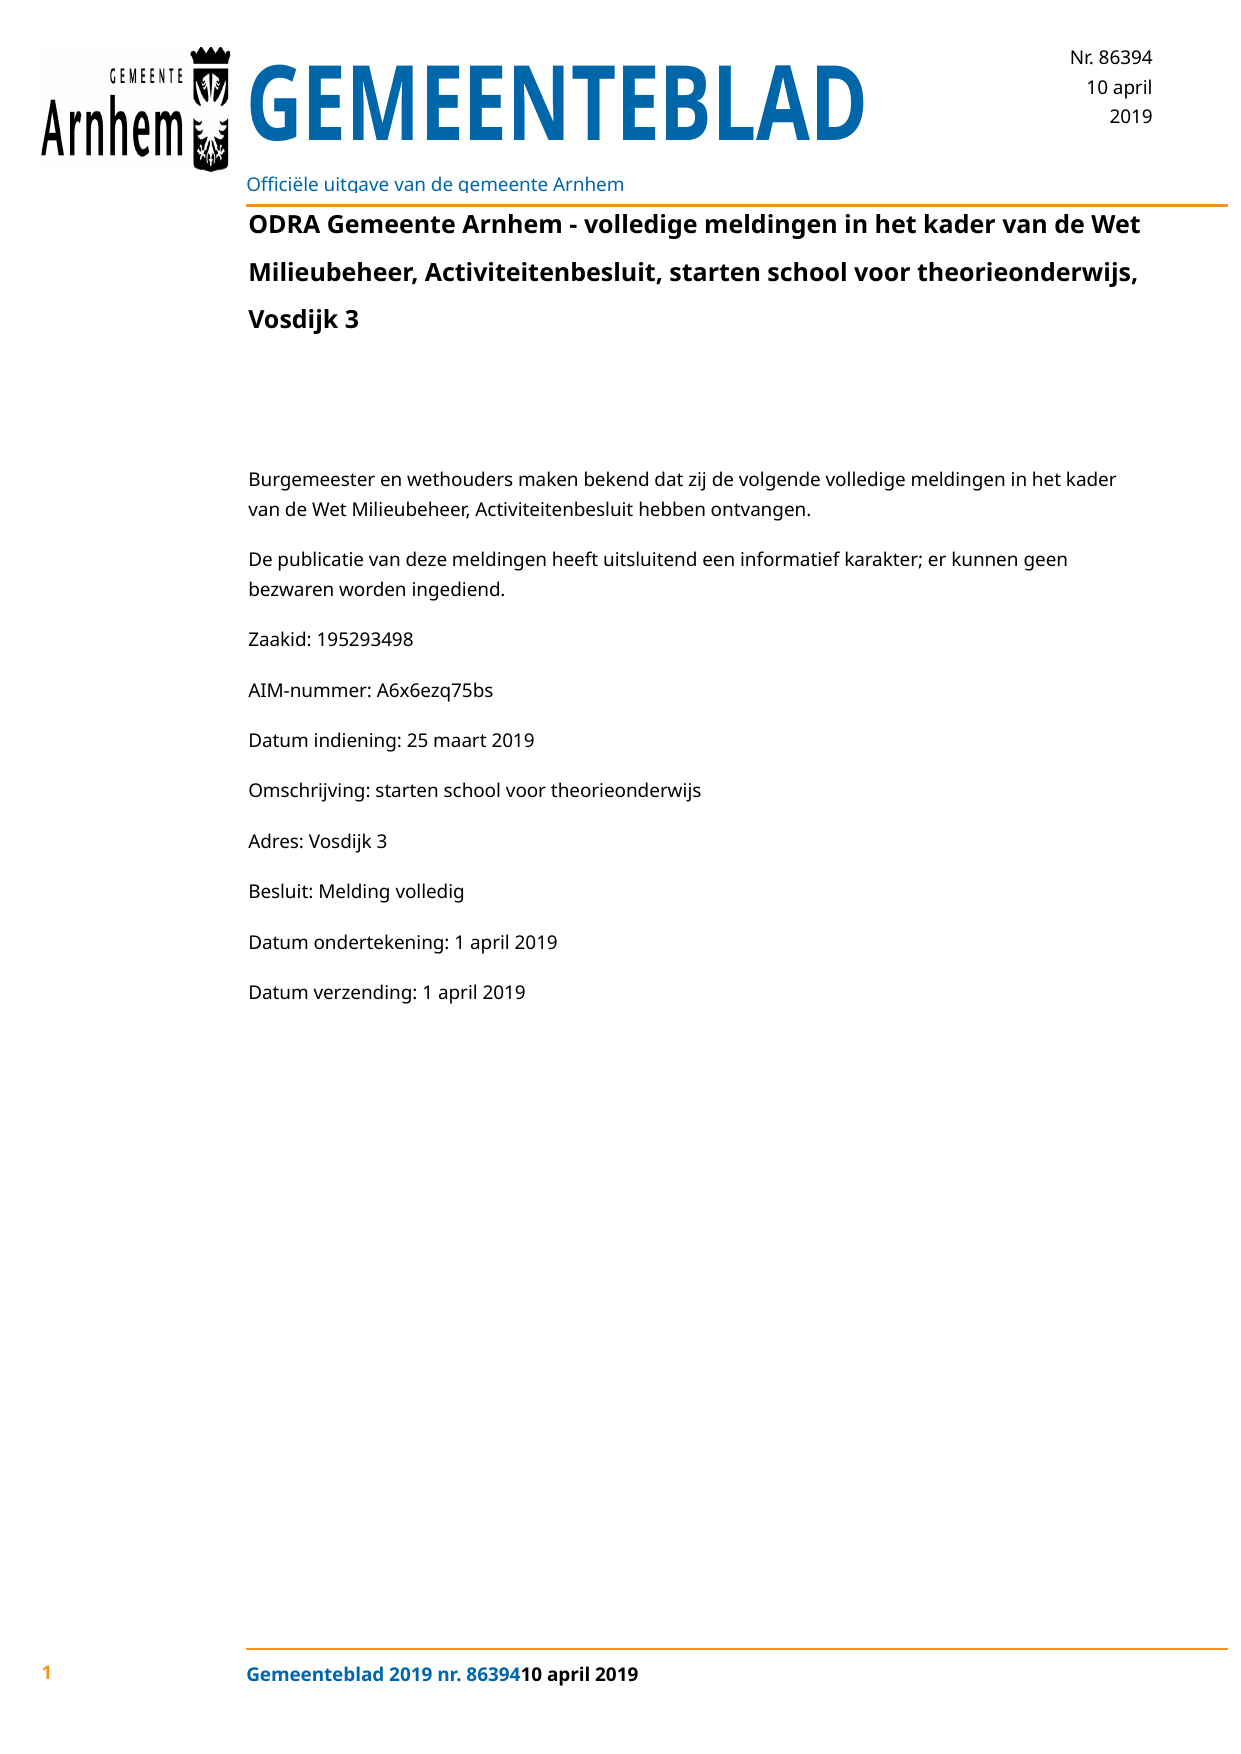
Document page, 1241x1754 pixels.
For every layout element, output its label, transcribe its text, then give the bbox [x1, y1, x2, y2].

text Omschrijving: starten school voor theorieonderwijs [248, 778, 1152, 803]
text Datum indiening: 25 maart 2019 [248, 727, 1152, 753]
text Besluit: Melding volledig [248, 878, 1152, 904]
text Zaakid: 195293498 [248, 626, 1152, 652]
text De publicatie van deze meldingen heeft uitsluitend een informatief karakter; er kunnen geen bezwaren worden ingediend. [248, 546, 1152, 602]
text ODRA Gemeente Arnhem - volledige meldingen in het kader van de Wet Milieubeheer, Activiteitenbesluit, starten school voor theorieonderwijs, Vosdijk 3 [248, 207, 1152, 336]
text Datum ondertekening: 1 april 2019 [248, 929, 1152, 954]
text AIM-nummer: A6x6ezq75bs [248, 677, 1152, 702]
text Datum verzending: 1 april 2019 [248, 979, 1152, 1005]
picture [41, 47, 231, 172]
text Burgemeester en wethouders maken bekend dat zij de volgende volledige meldingen in het kader van de Wet Milieubeheer, Activiteitenbesluit hebben ontvangen. [248, 466, 1152, 522]
text Adres: Vosdijk 3 [248, 828, 1152, 854]
